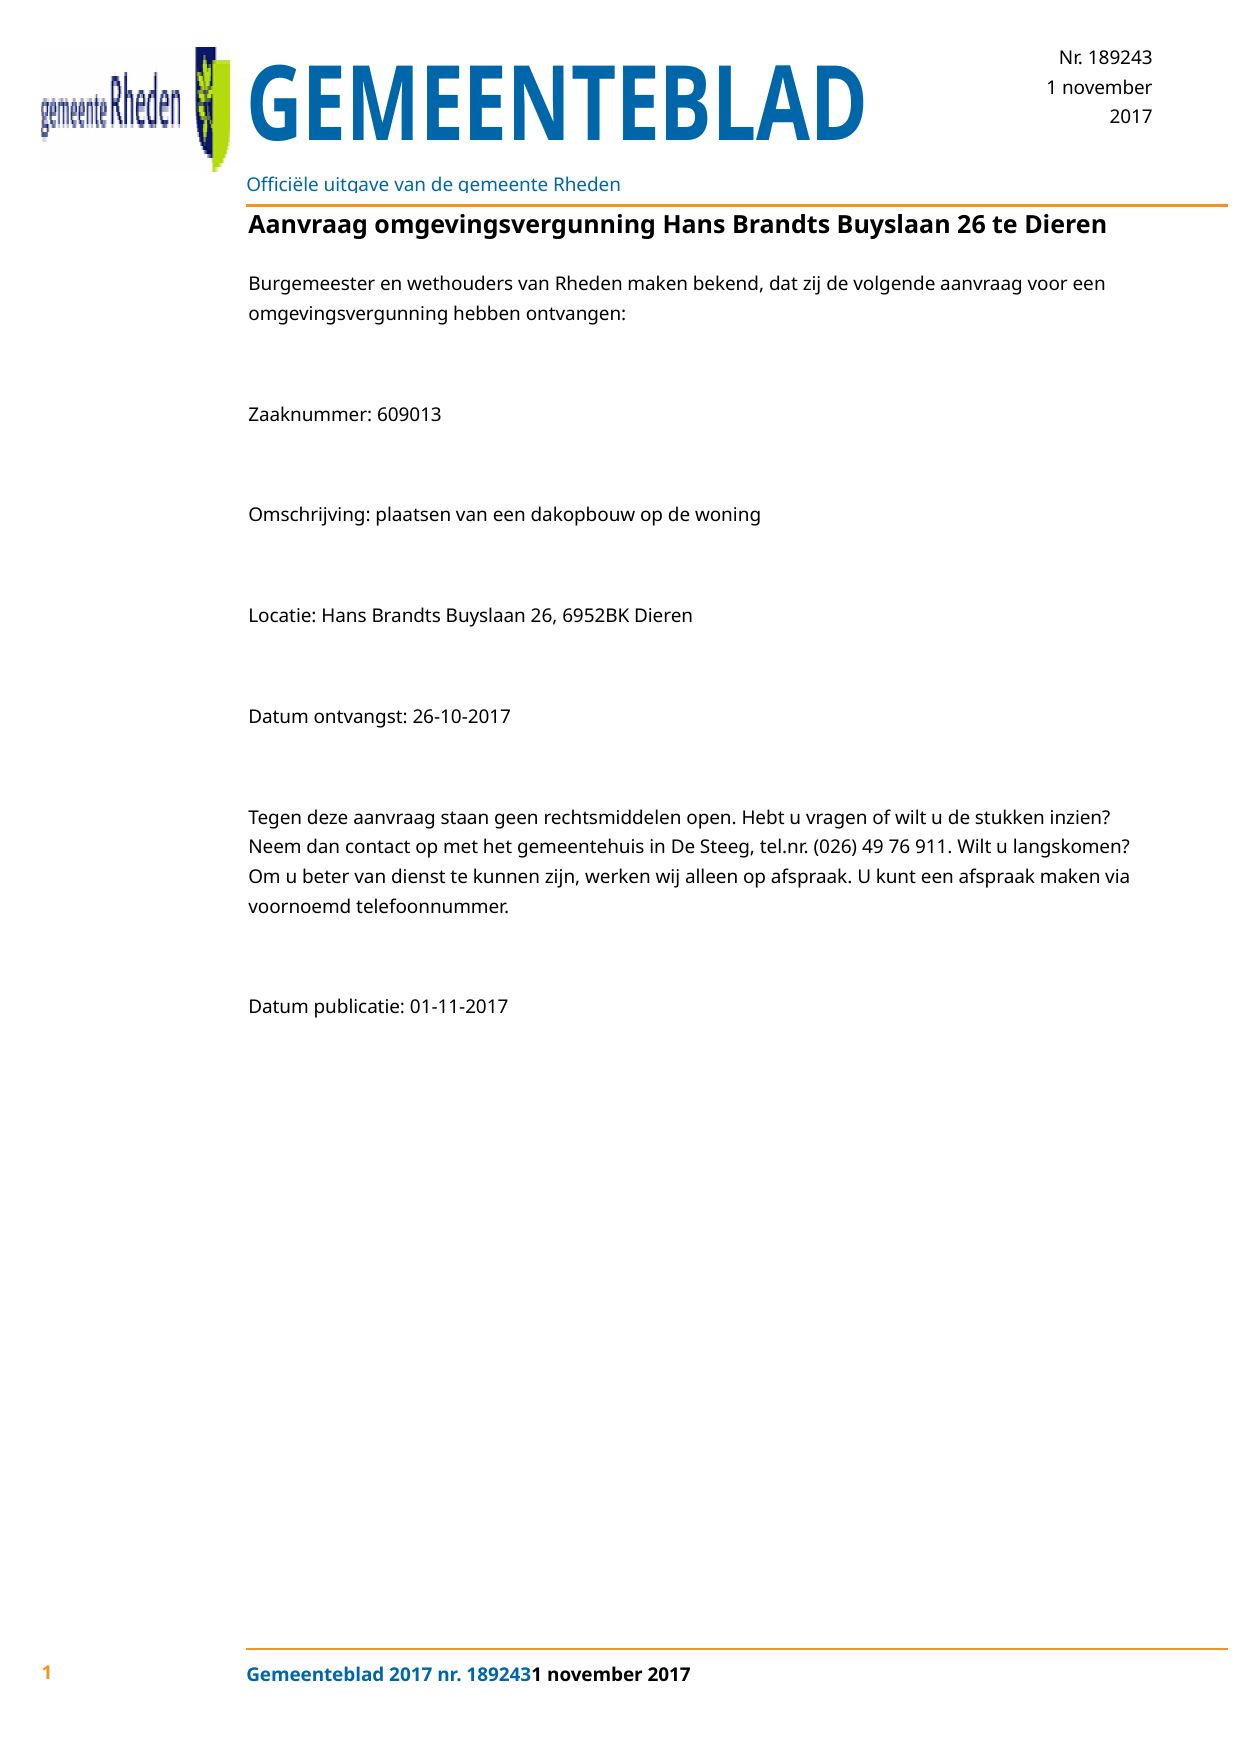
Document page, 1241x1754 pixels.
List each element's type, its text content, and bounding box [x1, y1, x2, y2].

text Datum ontvangst: 26-10-2017 [248, 703, 1152, 729]
text Locatie: Hans Brandts Buyslaan 26, 6952BK Dieren [248, 602, 1152, 628]
text Zaaknummer: 609013 [248, 401, 1152, 426]
text Omschrijving: plaatsen van een dakopbouw op de woning [248, 502, 1152, 527]
text Aanvraag omgevingsvergunning Hans Brandts Buyslaan 26 te Dieren [248, 207, 1152, 241]
text Datum publicatie: 01-11-2017 [248, 994, 1152, 1019]
text Burgemeester en wethouders van Rheden maken bekend, dat zij de volgende aanvraag voor een omgevingsvergunning hebben ontvangen: [248, 270, 1152, 326]
picture [41, 47, 231, 172]
text Tegen deze aanvraag staan geen rechtsmiddelen open. Hebt u vragen of wilt u de stukken inzien? Neem dan contact op met het gemeentehuis in De Steeg, tel.nr. (026) 49 76 911. Wilt u langskomen? Om u beter van dienst te kunnen zijn, werken wij alleen op afspraak. U kunt een afspraak maken via voornoemd telefoonnummer. [248, 804, 1152, 918]
